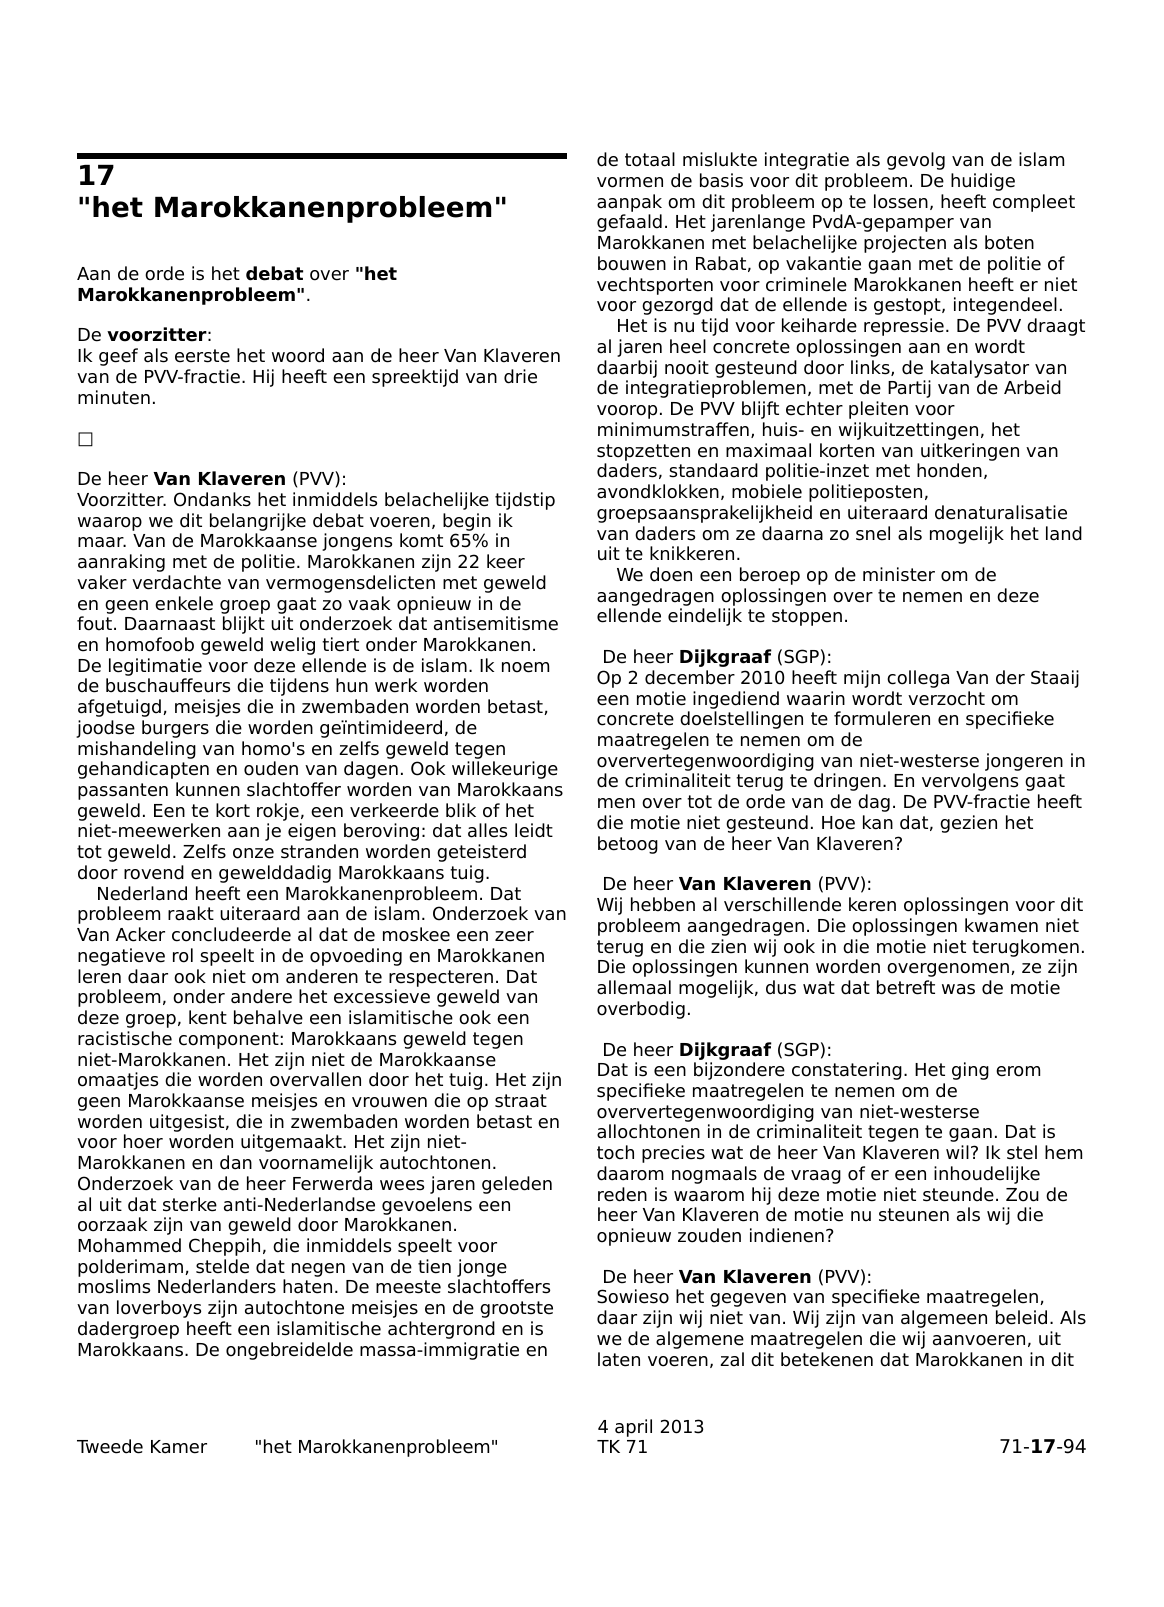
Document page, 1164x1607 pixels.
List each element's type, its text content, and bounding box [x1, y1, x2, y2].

text De voorzitter: [77, 325, 567, 346]
text De heer Van Klaveren (PVV): [596, 874, 1087, 895]
text Wij hebben al verschillende keren oplossingen voor dit probleem aangedragen. Die oplossingen kwamen niet terug en die zien wij ook in die motie niet terugkomen. Die oplossingen kunnen worden overgenomen, ze zijn allemaal mogelijk, dus wat dat betreft was de motie overbodig. [596, 895, 1087, 1019]
text Voorzitter. Ondanks het inmiddels belachelijke tijdstip waarop we dit belangrijke debat voeren, begin ik maar. Van de Marokkaanse jongens komt 65% in aanraking met de politie. Marokkanen zijn 22 keer vaker verdachte van vermogensdelicten met geweld en geen enkele groep gaat zo vaak opnieuw in de fout. Daarnaast blijkt uit onderzoek dat antisemitisme en homofoob geweld welig tiert onder Marokkanen. De legitimatie voor deze ellende is de islam. Ik noem de buschauffeurs die tijdens hun werk worden afgetuigd, meisjes die in zwembaden worden betast, joodse burgers die worden geïntimideerd, de mishandeling van homo's en zelfs geweld tegen gehandicapten en ouden van dagen. Ook willekeurige passanten kunnen slachtoffer worden van Marokkaans geweld. Een te kort rokje, een verkeerde blik of het niet-meewerken aan je eigen beroving: dat alles leidt tot geweld. Zelfs onze stranden worden geteisterd door rovend en gewelddadig Marokkaans tuig. [77, 490, 567, 883]
text □ [77, 428, 567, 449]
text Ik geef als eerste het woord aan de heer Van Klaveren van de PVV-fractie. Hij heeft een spreektijd van drie minuten. [77, 346, 567, 408]
text Dat is een bijzondere constatering. Het ging erom specifieke maatregelen te nemen om de oververtegenwoordiging van niet-westerse allochtonen in de criminaliteit tegen te gaan. Dat is toch precies wat de heer Van Klaveren wil? Ik stel hem daarom nogmaals de vraag of er een inhoudelijke reden is waarom hij deze motie niet steunde. Zou de heer Van Klaveren de motie nu steunen als wij die opnieuw zouden indienen? [596, 1060, 1087, 1247]
text De heer Van Klaveren (PVV): [596, 1267, 1087, 1287]
text Sowieso het gegeven van specifieke maatregelen, daar zijn wij niet van. Wij zijn van algemeen beleid. Als we de algemene maatregelen die wij aanvoeren, uit laten voeren, zal dit betekenen dat Marokkanen in dit [596, 1287, 1087, 1370]
text We doen een beroep op de minister om de aangedragen oplossingen over te nemen en deze ellende eindelijk te stoppen. [596, 565, 1087, 627]
text De heer Dijkgraaf (SGP): [596, 1039, 1087, 1060]
title 17 "het Marokkanenprobleem" [77, 159, 567, 224]
text Aan de orde is het debat over "het Marokkanenprobleem". [77, 264, 567, 305]
text De heer Van Klaveren (PVV): [77, 469, 567, 490]
text Het is nu tijd voor keiharde repressie. De PVV draagt al jaren heel concrete oplossingen aan en wordt daarbij nooit gesteund door links, de katalysator van de integratieproblemen, met de Partij van de Arbeid voorop. De PVV blijft echter pleiten voor minimumstraffen, huis- en wijkuitzettingen, het stopzetten en maximaal korten van uitkeringen van daders, standaard politie-inzet met honden, avondklokken, mobiele politieposten, groepsaansprakelijkheid en uiteraard denaturalisatie van daders om ze daarna zo snel als mogelijk het land uit te knikkeren. [596, 316, 1087, 565]
text Nederland heeft een Marokkanenprobleem. Dat probleem raakt uiteraard aan de islam. Onderzoek van Van Acker concludeerde al dat de moskee een zeer negatieve rol speelt in de opvoeding en Marokkanen leren daar ook niet om anderen te respecteren. Dat probleem, onder andere het excessieve geweld van deze groep, kent behalve een islamitische ook een racistische component: Marokkaans geweld tegen niet-Marokkanen. Het zijn niet de Marokkaanse omaatjes die worden overvallen door het tuig. Het zijn geen Marokkaanse meisjes en vrouwen die op straat worden uitgesist, die in zwembaden worden betast en voor hoer worden uitgemaakt. Het zijn niet-Marokkanen en dan voornamelijk autochtonen. Onderzoek van de heer Ferwerda wees jaren geleden al uit dat sterke anti-Nederlandse gevoelens een oorzaak zijn van geweld door Marokkanen. Mohammed Cheppih, die inmiddels speelt voor polderimam, stelde dat negen van de tien jonge moslims Nederlanders haten. De meeste slachtoffers van loverboys zijn autochtone meisjes en de grootste dadergroep heeft een islamitische achtergrond en is Marokkaans. De ongebreidelde massa-immigratie en [77, 883, 567, 1360]
text Op 2 december 2010 heeft mijn collega Van der Staaij een motie ingediend waarin wordt verzocht om concrete doelstellingen te formuleren en specifieke maatregelen te nemen om de oververtegenwoordiging van niet-westerse jongeren in de criminaliteit terug te dringen. En vervolgens gaat men over tot de orde van de dag. De PVV-fractie heeft die motie niet gesteund. Hoe kan dat, gezien het betoog van de heer Van Klaveren? [596, 668, 1087, 854]
text De heer Dijkgraaf (SGP): [596, 647, 1087, 668]
text de totaal mislukte integratie als gevolg van de islam vormen de basis voor dit probleem. De huidige aanpak om dit probleem op te lossen, heeft compleet gefaald. Het jarenlange PvdA-gepamper van Marokkanen met belachelijke projecten als boten bouwen in Rabat, op vakantie gaan met de politie of vechtsporten voor criminele Marokkanen heeft er niet voor gezorgd dat de ellende is gestopt, integendeel. [596, 150, 1087, 316]
